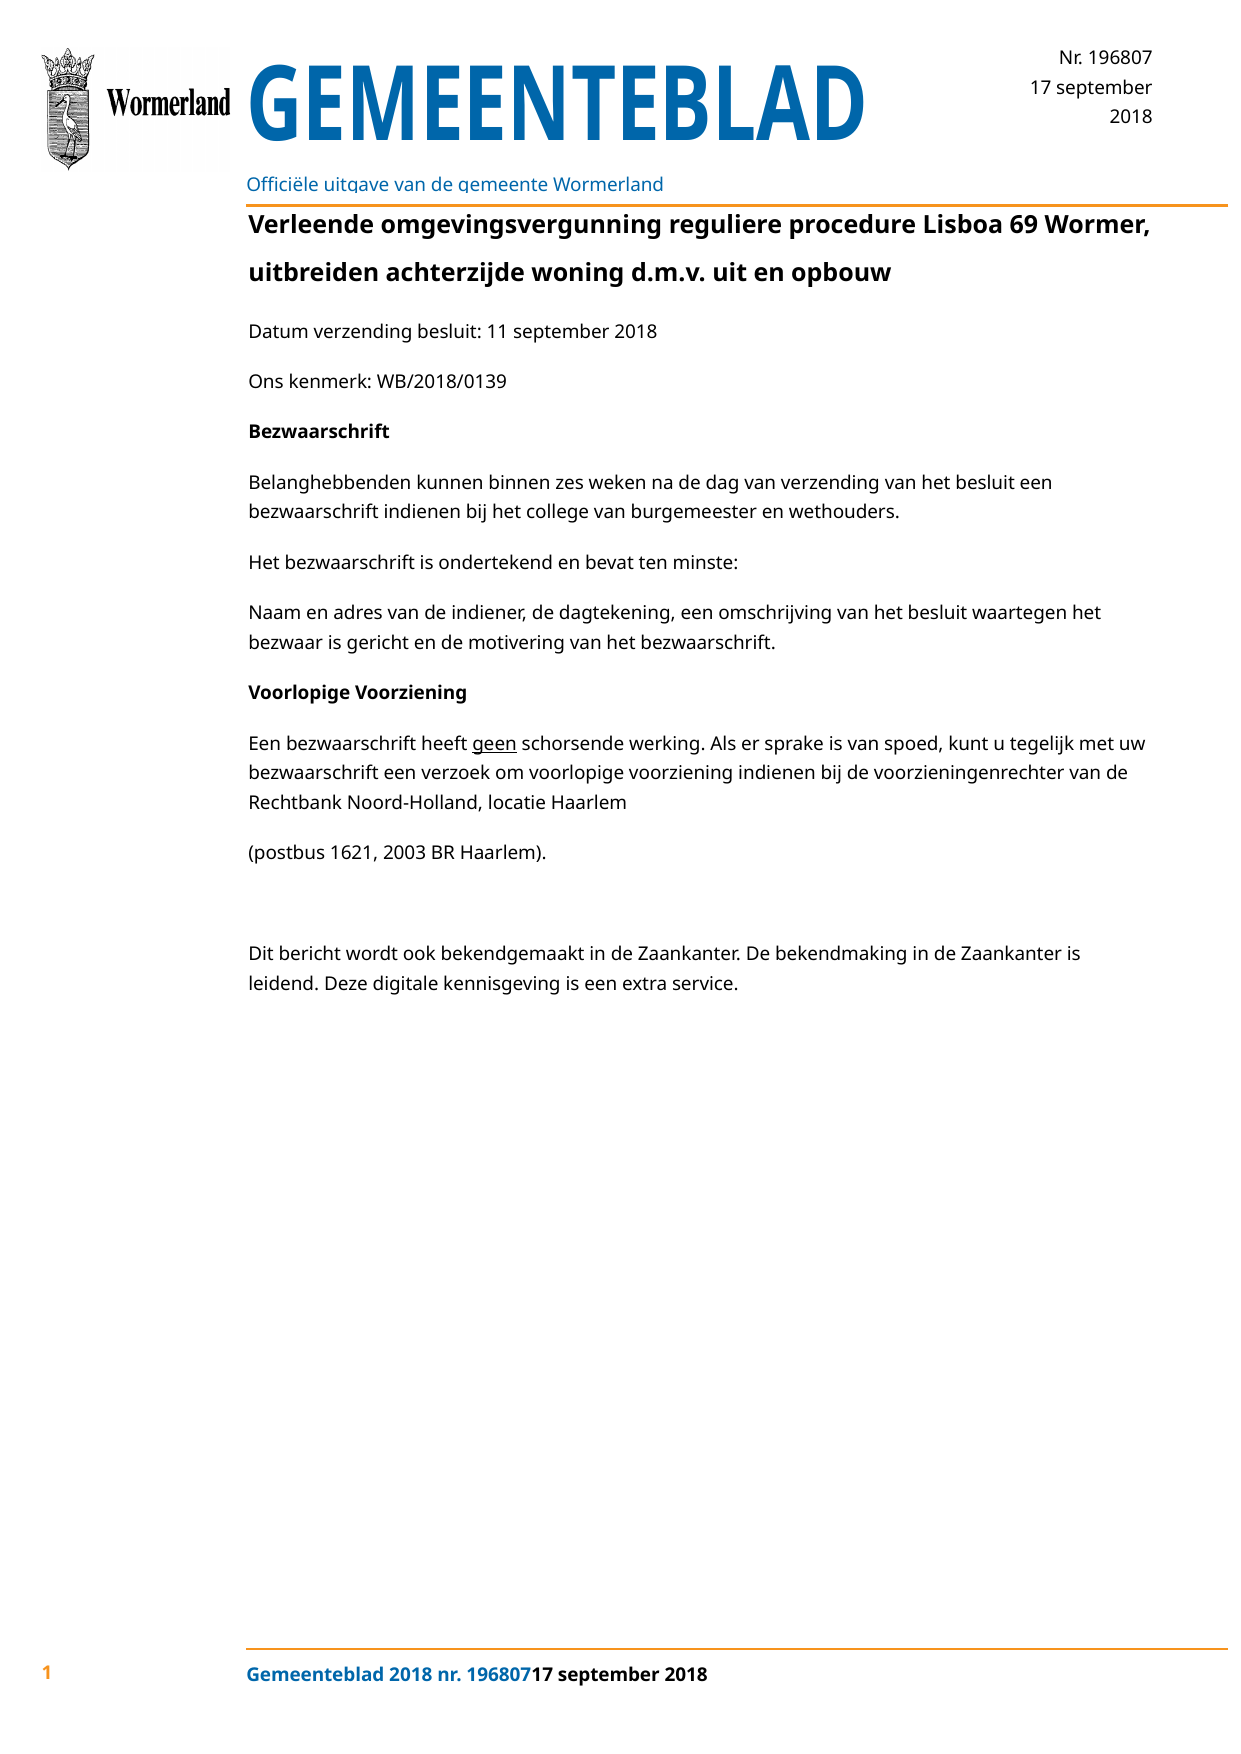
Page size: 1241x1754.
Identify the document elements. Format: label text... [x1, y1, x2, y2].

text Een bezwaarschrift heeft geen schorsende werking. Als er sprake is van spoed, kunt u tegelijk met uw bezwaarschrift een verzoek om voorlopige voorziening indienen bij de voorzieningenrechter van de Rechtbank Noord-Holland, locatie Haarlem [248, 730, 1152, 815]
text Belanghebbenden kunnen binnen zes weken na de dag van verzending van het besluit een bezwaarschrift indienen bij het college van burgemeester en wethouders. [248, 469, 1152, 524]
picture [41, 47, 231, 172]
text Het bezwaarschrift is ondertekend en bevat ten minste: [248, 549, 1152, 575]
text Datum verzending besluit: 11 september 2018 [248, 318, 1152, 344]
text Voorlopige Voorziening [248, 679, 1152, 705]
text Dit bericht wordt ook bekendgemaakt in de Zaankanter. De bekendmaking in de Zaankanter is leidend. Deze digitale kennisgeving is een extra service. [248, 940, 1152, 996]
text Ons kenmerk: WB/2018/0139 [248, 368, 1152, 394]
text Bezwaarschrift [248, 419, 1152, 444]
text (postbus 1621, 2003 BR Haarlem). [248, 839, 1152, 865]
text Verleende omgevingsvergunning reguliere procedure Lisboa 69 Wormer, uitbreiden achterzijde woning d.m.v. uit en opbouw [248, 207, 1152, 288]
text Naam en adres van de indiener, de dagtekening, een omschrijving van het besluit waartegen het bezwaar is gericht en de motivering van het bezwaarschrift. [248, 599, 1152, 655]
